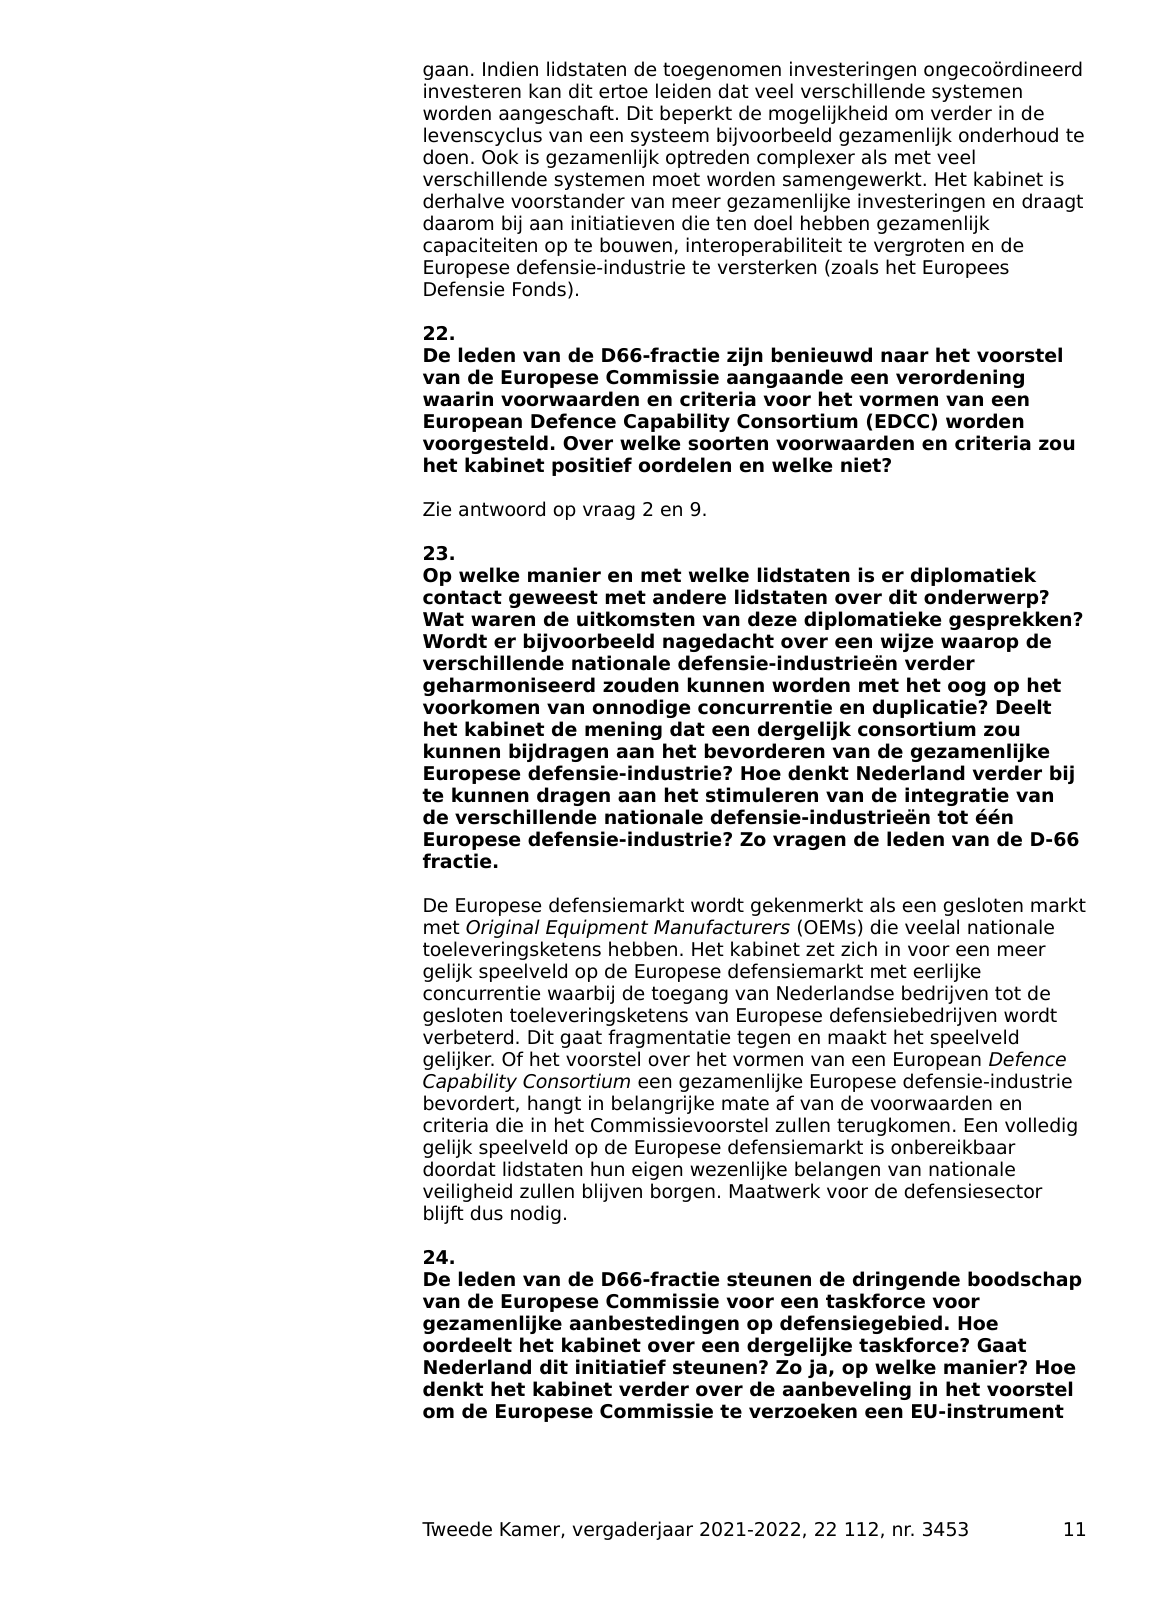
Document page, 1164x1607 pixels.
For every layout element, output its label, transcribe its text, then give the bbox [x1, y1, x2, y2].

text 24. [422, 1247, 1087, 1269]
text 22. [422, 323, 1087, 345]
text De leden van de D66-fractie zijn benieuwd naar het voorstel van de Europese Commissie aangaande een verordening waarin voorwaarden en criteria voor het vormen van een European Defence Capability Consortium (EDCC) worden voorgesteld. Over welke soorten voorwaarden en criteria zou het kabinet positief oordelen en welke niet? [422, 345, 1087, 477]
text 23. [422, 543, 1087, 565]
text Op welke manier en met welke lidstaten is er diplomatiek contact geweest met andere lidstaten over dit onderwerp? Wat waren de uitkomsten van deze diplomatieke gesprekken? Wordt er bijvoorbeeld nagedacht over een wijze waarop de verschillende nationale defensie-industrieën verder geharmoniseerd zouden kunnen worden met het oog op het voorkomen van onnodige concurrentie en duplicatie? Deelt het kabinet de mening dat een dergelijk consortium zou kunnen bijdragen aan het bevorderen van de gezamenlijke Europese defensie-industrie? Hoe denkt Nederland verder bij te kunnen dragen aan het stimuleren van de integratie van de verschillende nationale defensie-industrieën tot één Europese defensie-industrie? Zo vragen de leden van de D-66 fractie. [422, 565, 1087, 873]
text gaan. Indien lidstaten de toegenomen investeringen ongecoördineerd investeren kan dit ertoe leiden dat veel verschillende systemen worden aangeschaft. Dit beperkt de mogelijkheid om verder in de levenscyclus van een systeem bijvoorbeeld gezamenlijk onderhoud te doen. Ook is gezamenlijk optreden complexer als met veel verschillende systemen moet worden samengewerkt. Het kabinet is derhalve voorstander van meer gezamenlijke investeringen en draagt daarom bij aan initiatieven die ten doel hebben gezamenlijk capaciteiten op te bouwen, interoperabiliteit te vergroten en de Europese defensie-industrie te versterken (zoals het Europees Defensie Fonds). [422, 59, 1087, 301]
text De Europese defensiemarkt wordt gekenmerkt als een gesloten markt met Original Equipment Manufacturers (OEMs) die veelal nationale toeleveringsketens hebben. Het kabinet zet zich in voor een meer gelijk speelveld op de Europese defensiemarkt met eerlijke concurrentie waarbij de toegang van Nederlandse bedrijven tot de gesloten toeleveringsketens van Europese defensiebedrijven wordt verbeterd. Dit gaat fragmentatie tegen en maakt het speelveld gelijker. Of het voorstel over het vormen van een European Defence Capability Consortium een gezamenlijke Europese defensie-industrie bevordert, hangt in belangrijke mate af van de voorwaarden en criteria die in het Commissievoorstel zullen terugkomen. Een volledig gelijk speelveld op de Europese defensiemarkt is onbereikbaar doordat lidstaten hun eigen wezenlijke belangen van nationale veiligheid zullen blijven borgen. Maatwerk voor de defensiesector blijft dus nodig. [422, 895, 1087, 1225]
text De leden van de D66-fractie steunen de dringende boodschap van de Europese Commissie voor een taskforce voor gezamenlijke aanbestedingen op defensiegebied. Hoe oordeelt het kabinet over een dergelijke taskforce? Gaat Nederland dit initiatief steunen? Zo ja, op welke manier? Hoe denkt het kabinet verder over de aanbeveling in het voorstel om de Europese Commissie te verzoeken een EU-instrument [422, 1269, 1087, 1423]
text Zie antwoord op vraag 2 en 9. [422, 499, 1087, 521]
